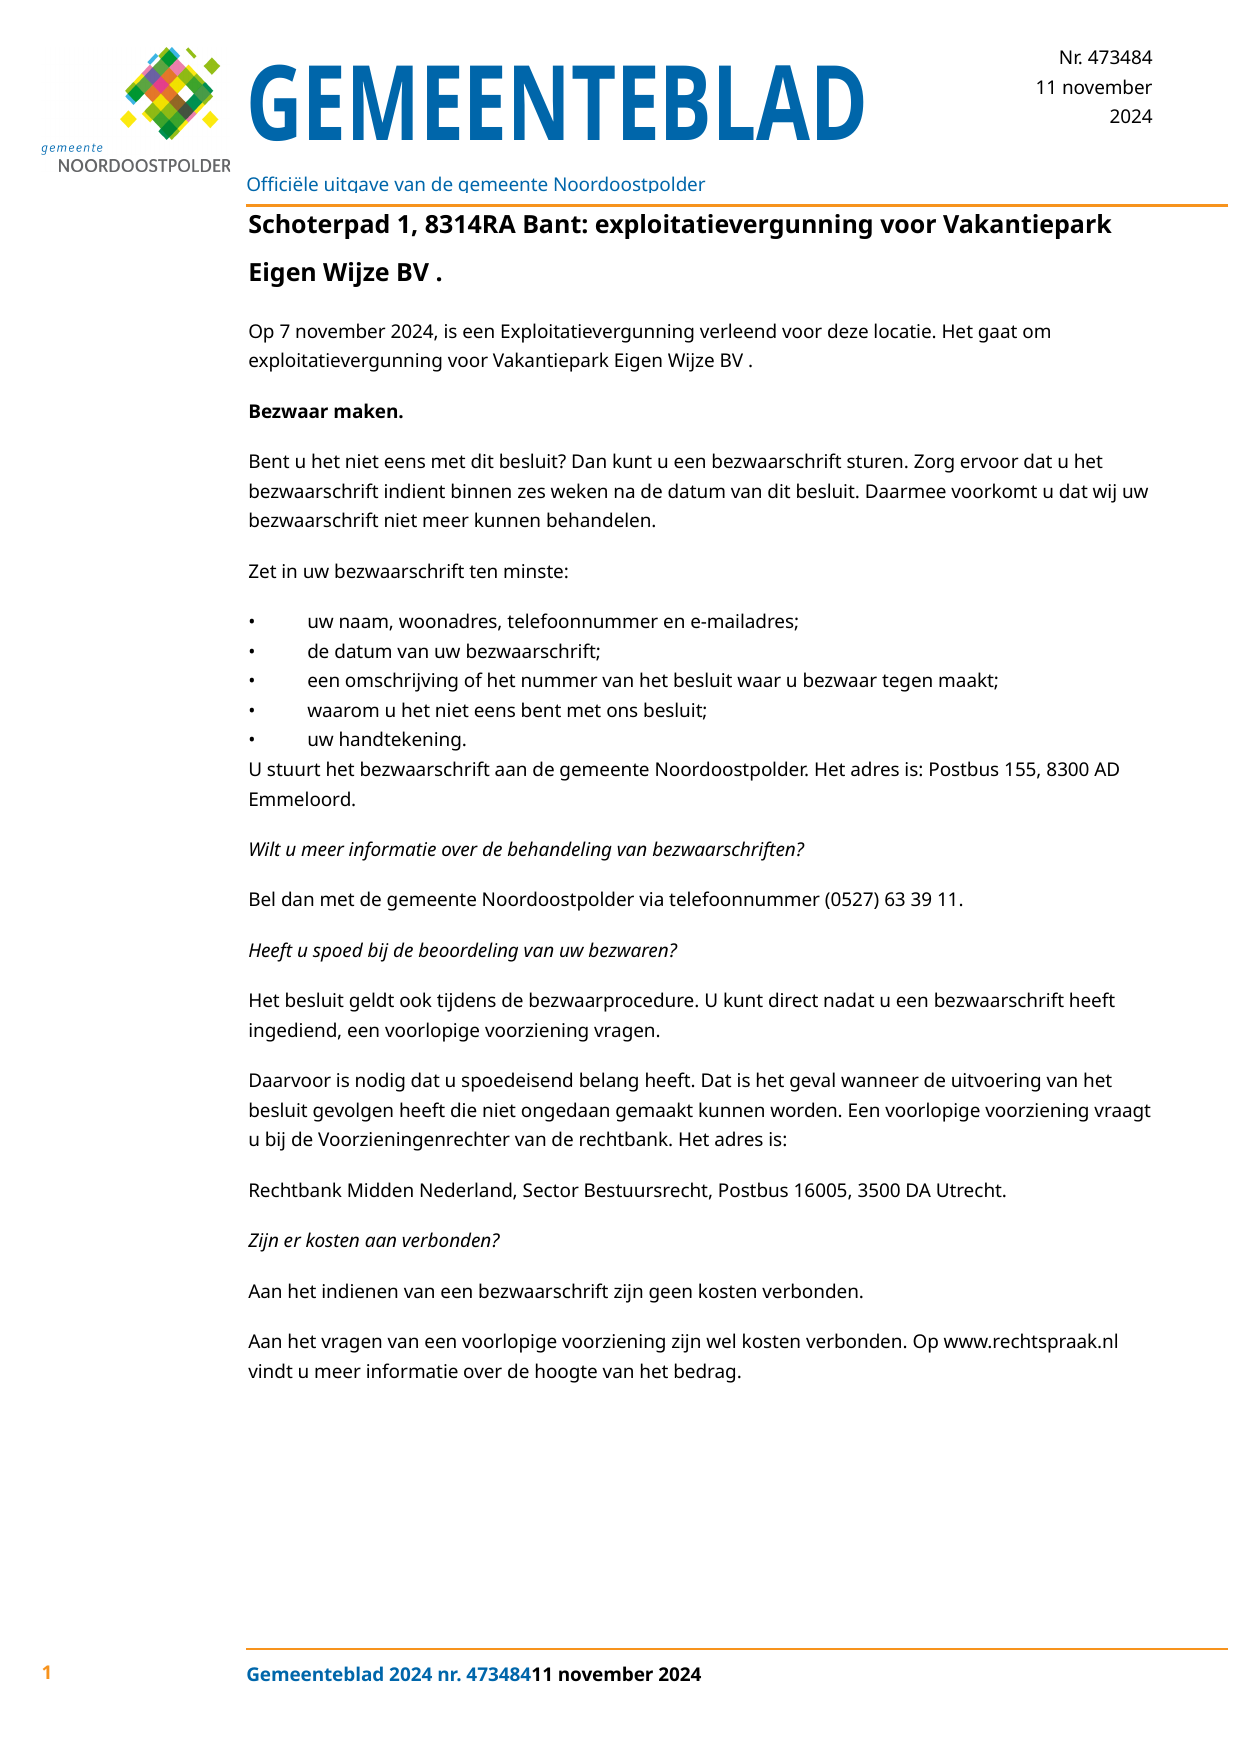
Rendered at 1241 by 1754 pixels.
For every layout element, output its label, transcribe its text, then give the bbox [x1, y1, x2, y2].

text Op 7 november 2024, is een Exploitatievergunning verleend voor deze locatie. Het gaat om exploitatievergunning voor Vakantiepark Eigen Wijze BV . [248, 318, 1152, 373]
text Heeft u spoed bij de beoordeling van uw bezwaren? [248, 937, 1152, 963]
text U stuurt het bezwaarschrift aan de gemeente Noordoostpolder. Het adres is: Postbus 155, 8300 AD Emmeloord. [248, 756, 1152, 812]
list waarom u het niet eens bent met ons besluit; [248, 697, 1152, 723]
text Schoterpad 1, 8314RA Bant: exploitatievergunning voor Vakantiepark Eigen Wijze BV . [248, 207, 1152, 288]
picture [41, 47, 231, 172]
list uw handtekening. [248, 727, 1152, 752]
text Aan het indienen van een bezwaarschrift zijn geen kosten verbonden. [248, 1278, 1152, 1304]
text Wilt u meer informatie over de behandeling van bezwaarschriften? [248, 836, 1152, 862]
text Daarvoor is nodig dat u spoedeisend belang heeft. Dat is het geval wanneer de uitvoering van het besluit gevolgen heeft die niet ongedaan gemaakt kunnen worden. Een voorlopige voorziening vraagt u bij de Voorzieningenrechter van de rechtbank. Het adres is: [248, 1067, 1152, 1152]
text Zijn er kosten aan verbonden? [248, 1227, 1152, 1253]
text Zet in uw bezwaarschrift ten minste: [248, 558, 1152, 584]
list een omschrijving of het nummer van het besluit waar u bezwaar tegen maakt; [248, 667, 1152, 693]
text Aan het vragen van een voorlopige voorziening zijn wel kosten verbonden. Op www.rechtspraak.nl vindt u meer informatie over de hoogte van het bedrag. [248, 1328, 1152, 1384]
text Bezwaar maken. [248, 398, 1152, 424]
text Bent u het niet eens met dit besluit? Dan kunt u een bezwaarschrift sturen. Zorg ervoor dat u het bezwaarschrift indient binnen zes weken na de datum van dit besluit. Daarmee voorkomt u dat wij uw bezwaarschrift niet meer kunnen behandelen. [248, 448, 1152, 533]
text Bel dan met de gemeente Noordoostpolder via telefoonnummer (0527) 63 39 11. [248, 887, 1152, 912]
text Rechtbank Midden Nederland, Sector Bestuursrecht, Postbus 16005, 3500 DA Utrecht. [248, 1177, 1152, 1203]
list uw naam, woonadres, telefoonnummer en e-mailadres; [248, 608, 1152, 634]
text Het besluit geldt ook tijdens de bezwaarprocedure. U kunt direct nadat u een bezwaarschrift heeft ingediend, een voorlopige voorziening vragen. [248, 987, 1152, 1043]
list de datum van uw bezwaarschrift; [248, 638, 1152, 664]
